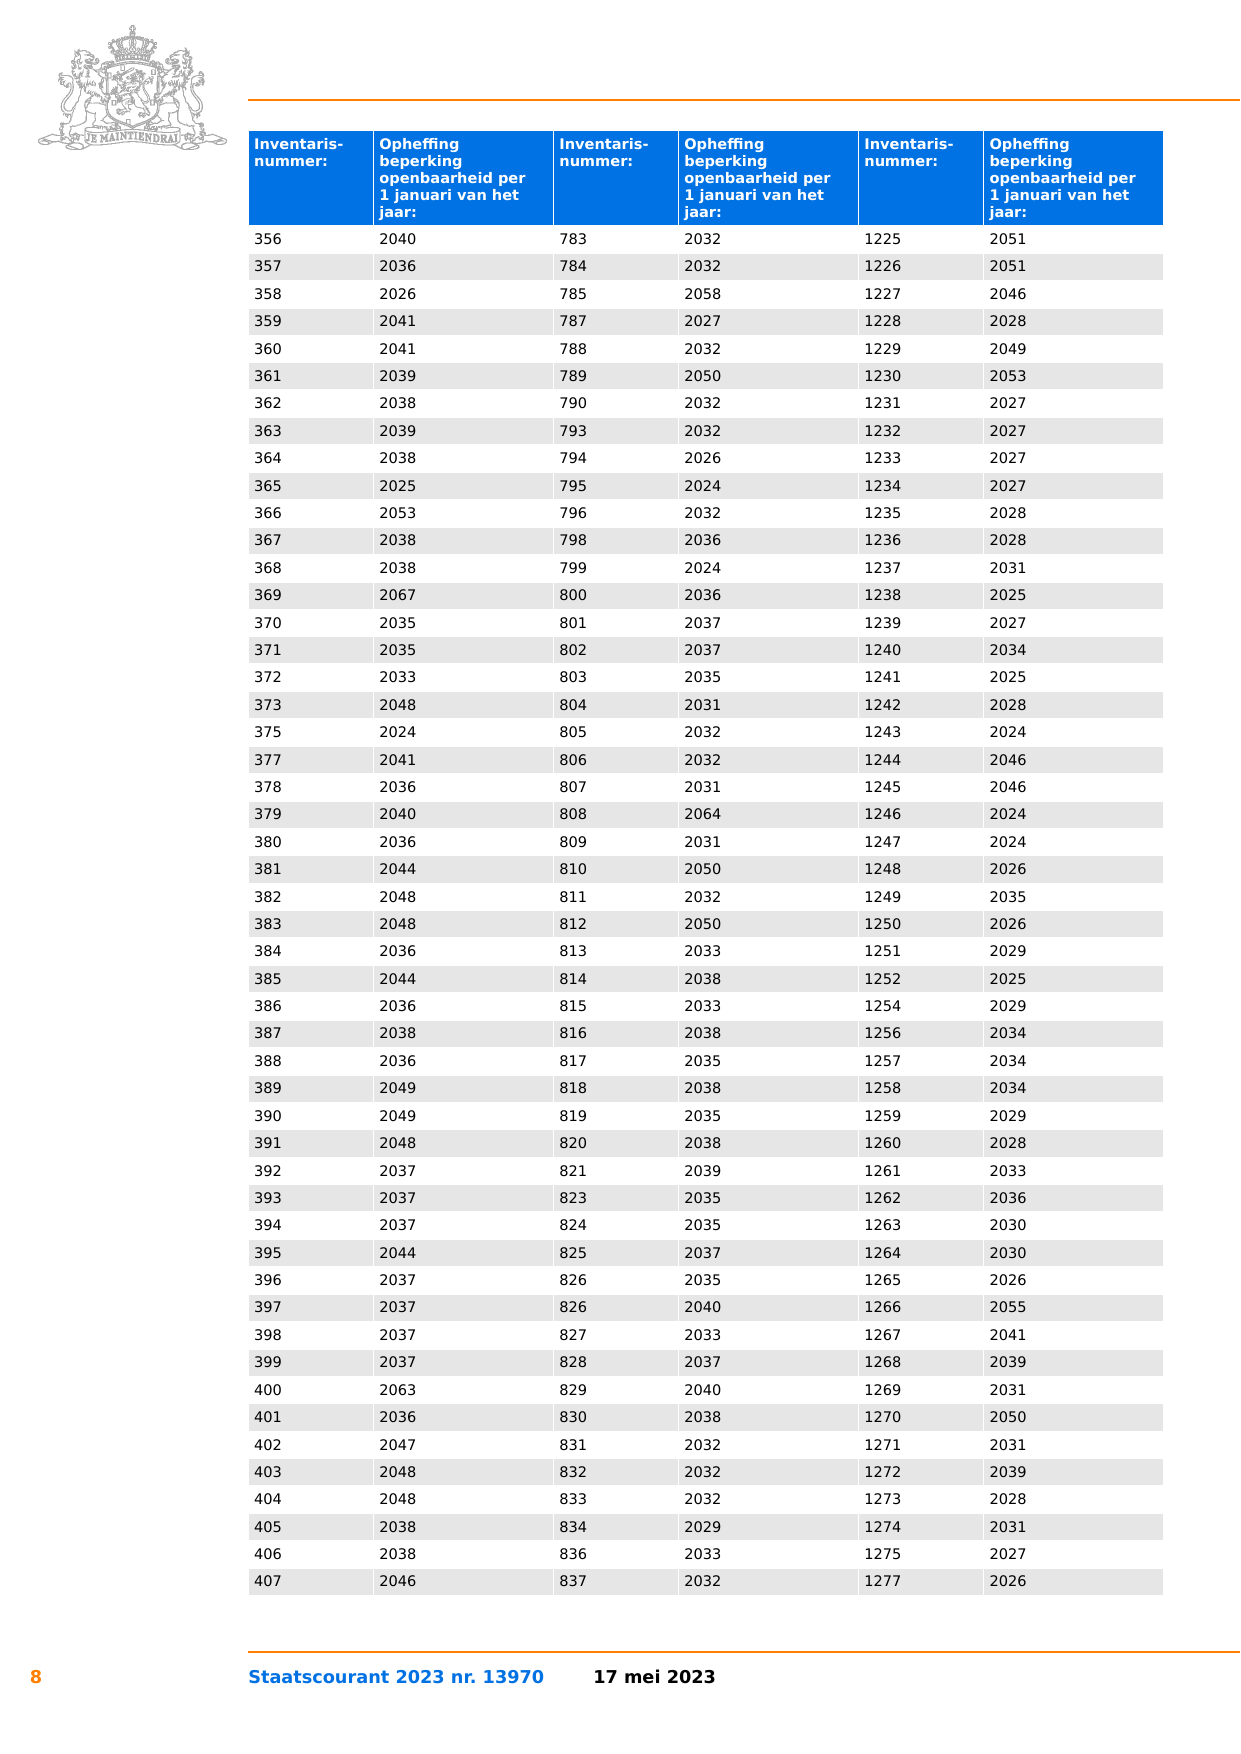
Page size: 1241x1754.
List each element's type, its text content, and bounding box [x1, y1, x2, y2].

table_cell 2029 [984, 1103, 1163, 1129]
table_cell 2037 [374, 1322, 553, 1348]
table_cell 2041 [374, 309, 553, 335]
table_cell 1273 [859, 1486, 983, 1513]
table_cell 381 [249, 856, 373, 883]
table_cell 2038 [679, 1076, 858, 1102]
table_cell 1242 [859, 692, 983, 718]
table_cell 817 [554, 1048, 678, 1074]
table_cell 2037 [374, 1295, 553, 1321]
table_cell 382 [249, 884, 373, 910]
table_cell 2038 [679, 966, 858, 992]
table_cell 2038 [679, 1130, 858, 1157]
table_cell 811 [554, 884, 678, 910]
table_cell 386 [249, 993, 373, 1020]
table_cell 1263 [859, 1213, 983, 1239]
table_cell 2050 [679, 911, 858, 937]
table_cell 1261 [859, 1158, 983, 1184]
table_cell 2029 [984, 939, 1163, 965]
table_cell 2033 [679, 1322, 858, 1348]
table_cell 2026 [679, 445, 858, 472]
table_cell 390 [249, 1103, 373, 1129]
table_cell 2033 [679, 939, 858, 965]
table_cell 367 [249, 528, 373, 554]
table_cell 2046 [374, 1569, 553, 1595]
table_cell 2027 [984, 418, 1163, 444]
table_cell 2035 [679, 1267, 858, 1294]
table_header Inventaris- nummer: [249, 131, 373, 225]
table_cell 2040 [374, 802, 553, 828]
table_cell 2031 [984, 1514, 1163, 1540]
table_cell 406 [249, 1541, 373, 1568]
table_cell 827 [554, 1322, 678, 1348]
table_cell 832 [554, 1459, 678, 1485]
table_cell 1231 [859, 391, 983, 417]
table_cell 2037 [679, 1350, 858, 1376]
table_cell 2037 [679, 610, 858, 636]
table_cell 387 [249, 1021, 373, 1047]
table_cell 809 [554, 829, 678, 855]
table_cell 2029 [679, 1514, 858, 1540]
table_cell 1238 [859, 583, 983, 609]
table_cell 2026 [374, 281, 553, 307]
table_cell 399 [249, 1350, 373, 1376]
table_cell 2039 [984, 1350, 1163, 1376]
table_cell 2032 [679, 1486, 858, 1513]
table_cell 814 [554, 966, 678, 992]
table_cell 2039 [374, 363, 553, 389]
table_cell 815 [554, 993, 678, 1020]
table_cell 378 [249, 774, 373, 801]
table_cell 2036 [374, 1048, 553, 1074]
table_cell 2036 [679, 583, 858, 609]
table_cell 2028 [984, 528, 1163, 554]
table_cell 396 [249, 1267, 373, 1294]
table_cell 2027 [984, 445, 1163, 472]
table_cell 800 [554, 583, 678, 609]
table_header Opheffing beperking openbaarheid per 1 januari van het jaar: [984, 131, 1163, 225]
table_cell 796 [554, 500, 678, 527]
table_cell 2032 [679, 336, 858, 362]
picture [38, 25, 227, 150]
table_cell 1275 [859, 1541, 983, 1568]
table_cell 2044 [374, 1240, 553, 1266]
table_cell 1248 [859, 856, 983, 883]
table_cell 369 [249, 583, 373, 609]
table_cell 2049 [374, 1076, 553, 1102]
table_cell 2031 [984, 555, 1163, 581]
table_header Inventaris- nummer: [859, 131, 983, 225]
table_cell 364 [249, 445, 373, 472]
table_cell 2038 [374, 1541, 553, 1568]
table_cell 2027 [984, 610, 1163, 636]
table_cell 356 [249, 226, 373, 253]
table_cell 359 [249, 309, 373, 335]
table_cell 2048 [374, 1130, 553, 1157]
table_cell 2038 [374, 1021, 553, 1047]
table_cell 2031 [984, 1432, 1163, 1458]
table_header Opheffing beperking openbaarheid per 1 januari van het jaar: [679, 131, 858, 225]
table_cell 794 [554, 445, 678, 472]
table_cell 360 [249, 336, 373, 362]
table_cell 787 [554, 309, 678, 335]
table_cell 2032 [679, 719, 858, 746]
table_cell 834 [554, 1514, 678, 1540]
table_cell 1234 [859, 473, 983, 499]
table_cell 808 [554, 802, 678, 828]
table_cell 1265 [859, 1267, 983, 1294]
table_cell 1229 [859, 336, 983, 362]
table_cell 2058 [679, 281, 858, 307]
table_cell 2026 [984, 1267, 1163, 1294]
table_cell 2048 [374, 1486, 553, 1513]
table_cell 377 [249, 747, 373, 773]
table_cell 362 [249, 391, 373, 417]
table_cell 2035 [679, 665, 858, 691]
table_cell 2039 [679, 1158, 858, 1184]
table_cell 403 [249, 1459, 373, 1485]
table_cell 1258 [859, 1076, 983, 1102]
table_cell 2032 [679, 254, 858, 280]
table_cell 2037 [374, 1267, 553, 1294]
table_cell 785 [554, 281, 678, 307]
table_cell 372 [249, 665, 373, 691]
table_cell 2040 [374, 226, 553, 253]
table_cell 2035 [984, 884, 1163, 910]
table_cell 2051 [984, 254, 1163, 280]
table_cell 2063 [374, 1377, 553, 1403]
table_cell 2040 [679, 1295, 858, 1321]
table_cell 2053 [984, 363, 1163, 389]
table_cell 357 [249, 254, 373, 280]
table_cell 1230 [859, 363, 983, 389]
table_cell 783 [554, 226, 678, 253]
table_cell 821 [554, 1158, 678, 1184]
table_cell 1247 [859, 829, 983, 855]
table_cell 2032 [679, 418, 858, 444]
table_cell 2033 [679, 993, 858, 1020]
table_cell 831 [554, 1432, 678, 1458]
table_cell 1274 [859, 1514, 983, 1540]
table_cell 389 [249, 1076, 373, 1102]
table_cell 2036 [374, 829, 553, 855]
table_cell 1257 [859, 1048, 983, 1074]
table_cell 2037 [374, 1350, 553, 1376]
table_cell 370 [249, 610, 373, 636]
table_cell 1254 [859, 993, 983, 1020]
table_cell 1233 [859, 445, 983, 472]
table_cell 2024 [374, 719, 553, 746]
table_cell 784 [554, 254, 678, 280]
table_cell 2026 [984, 1569, 1163, 1595]
table_cell 2041 [374, 336, 553, 362]
table_cell 393 [249, 1185, 373, 1211]
table_cell 407 [249, 1569, 373, 1595]
table_cell 397 [249, 1295, 373, 1321]
table_cell 2032 [679, 1459, 858, 1485]
table_cell 836 [554, 1541, 678, 1568]
table_cell 2037 [374, 1158, 553, 1184]
table_cell 803 [554, 665, 678, 691]
table_cell 2031 [679, 829, 858, 855]
table_cell 2031 [679, 774, 858, 801]
table_cell 1272 [859, 1459, 983, 1485]
table_cell 2037 [374, 1213, 553, 1239]
table_cell 798 [554, 528, 678, 554]
table_cell 2029 [984, 993, 1163, 1020]
table_cell 2026 [984, 911, 1163, 937]
table_cell 2041 [984, 1322, 1163, 1348]
table_cell 804 [554, 692, 678, 718]
table_cell 2031 [679, 692, 858, 718]
table_cell 404 [249, 1486, 373, 1513]
table_cell 812 [554, 911, 678, 937]
table_cell 2032 [679, 1432, 858, 1458]
table_cell 2038 [374, 555, 553, 581]
table_cell 825 [554, 1240, 678, 1266]
table_cell 401 [249, 1404, 373, 1431]
table_cell 373 [249, 692, 373, 718]
table_cell 1227 [859, 281, 983, 307]
table_cell 2048 [374, 1459, 553, 1485]
table_cell 1264 [859, 1240, 983, 1266]
table_cell 789 [554, 363, 678, 389]
table_cell 2038 [679, 1021, 858, 1047]
table_cell 2024 [984, 719, 1163, 746]
table_cell 828 [554, 1350, 678, 1376]
table_cell 2050 [984, 1404, 1163, 1431]
table_cell 2037 [679, 637, 858, 663]
table_cell 816 [554, 1021, 678, 1047]
table_cell 806 [554, 747, 678, 773]
table_cell 1259 [859, 1103, 983, 1129]
table_cell 2028 [984, 1486, 1163, 1513]
table_cell 826 [554, 1267, 678, 1294]
table_cell 2048 [374, 884, 553, 910]
table_cell 2033 [984, 1158, 1163, 1184]
table_cell 830 [554, 1404, 678, 1431]
table_cell 1226 [859, 254, 983, 280]
table_cell 1262 [859, 1185, 983, 1211]
table_cell 1232 [859, 418, 983, 444]
table_cell 2037 [679, 1240, 858, 1266]
table_cell 1239 [859, 610, 983, 636]
table_cell 1228 [859, 309, 983, 335]
table_cell 2046 [984, 281, 1163, 307]
table_cell 1256 [859, 1021, 983, 1047]
table_cell 1241 [859, 665, 983, 691]
table_cell 837 [554, 1569, 678, 1595]
table_cell 1267 [859, 1322, 983, 1348]
table_cell 1250 [859, 911, 983, 937]
table_cell 2040 [679, 1377, 858, 1403]
table_cell 2035 [679, 1048, 858, 1074]
table_cell 1237 [859, 555, 983, 581]
table_cell 2032 [679, 747, 858, 773]
table_cell 365 [249, 473, 373, 499]
table_cell 380 [249, 829, 373, 855]
table_cell 2051 [984, 226, 1163, 253]
table_cell 368 [249, 555, 373, 581]
table_cell 2035 [679, 1185, 858, 1211]
table_cell 2036 [984, 1185, 1163, 1211]
table_cell 2025 [984, 665, 1163, 691]
table_cell 2028 [984, 692, 1163, 718]
table_cell 818 [554, 1076, 678, 1102]
table_cell 392 [249, 1158, 373, 1184]
table_cell 2025 [984, 583, 1163, 609]
table_cell 2064 [679, 802, 858, 828]
table_cell 1240 [859, 637, 983, 663]
table_cell 2049 [984, 336, 1163, 362]
table_cell 402 [249, 1432, 373, 1458]
table_cell 829 [554, 1377, 678, 1403]
table_cell 2028 [984, 309, 1163, 335]
table_cell 813 [554, 939, 678, 965]
table_cell 2039 [374, 418, 553, 444]
table_cell 2036 [374, 1404, 553, 1431]
table_cell 398 [249, 1322, 373, 1348]
table_cell 2044 [374, 856, 553, 883]
table_cell 405 [249, 1514, 373, 1540]
table_cell 2032 [679, 391, 858, 417]
table_cell 2044 [374, 966, 553, 992]
table_cell 2038 [374, 391, 553, 417]
table_cell 2048 [374, 692, 553, 718]
table_cell 358 [249, 281, 373, 307]
table_cell 2032 [679, 500, 858, 527]
table_cell 2027 [984, 391, 1163, 417]
table_cell 2038 [374, 445, 553, 472]
table_cell 1225 [859, 226, 983, 253]
table_cell 2025 [374, 473, 553, 499]
table_cell 2030 [984, 1213, 1163, 1239]
table_cell 2046 [984, 747, 1163, 773]
table_cell 2033 [679, 1541, 858, 1568]
table_header Inventaris- nummer: [554, 131, 678, 225]
table_cell 2036 [374, 254, 553, 280]
table_cell 1244 [859, 747, 983, 773]
table_cell 2055 [984, 1295, 1163, 1321]
table_cell 1235 [859, 500, 983, 527]
table_cell 801 [554, 610, 678, 636]
table_cell 2027 [679, 309, 858, 335]
table_cell 2030 [984, 1240, 1163, 1266]
table_cell 2041 [374, 747, 553, 773]
table_cell 366 [249, 500, 373, 527]
table_cell 2024 [984, 802, 1163, 828]
table_cell 2036 [374, 939, 553, 965]
table_cell 385 [249, 966, 373, 992]
table_cell 388 [249, 1048, 373, 1074]
table_cell 2053 [374, 500, 553, 527]
table_cell 1236 [859, 528, 983, 554]
table_cell 2033 [374, 665, 553, 691]
table_cell 2034 [984, 1048, 1163, 1074]
table_cell 805 [554, 719, 678, 746]
table_cell 2036 [374, 774, 553, 801]
table_cell 2050 [679, 363, 858, 389]
table_cell 1269 [859, 1377, 983, 1403]
table_cell 2035 [374, 610, 553, 636]
table_header Opheffing beperking openbaarheid per 1 januari van het jaar: [374, 131, 553, 225]
table_cell 391 [249, 1130, 373, 1157]
table_cell 1243 [859, 719, 983, 746]
table_cell 1246 [859, 802, 983, 828]
table_cell 2031 [984, 1377, 1163, 1403]
table_cell 1270 [859, 1404, 983, 1431]
table_cell 820 [554, 1130, 678, 1157]
table_cell 2027 [984, 1541, 1163, 1568]
table_cell 384 [249, 939, 373, 965]
table_cell 819 [554, 1103, 678, 1129]
table_cell 2024 [679, 473, 858, 499]
table_cell 833 [554, 1486, 678, 1513]
table_cell 824 [554, 1213, 678, 1239]
table_cell 395 [249, 1240, 373, 1266]
table_cell 2028 [984, 1130, 1163, 1157]
table_cell 2038 [374, 1514, 553, 1540]
table_cell 823 [554, 1185, 678, 1211]
table_cell 1271 [859, 1432, 983, 1458]
table_cell 2038 [679, 1404, 858, 1431]
table_cell 802 [554, 637, 678, 663]
table_cell 2032 [679, 226, 858, 253]
table_cell 383 [249, 911, 373, 937]
table_cell 2036 [679, 528, 858, 554]
table_cell 2039 [984, 1459, 1163, 1485]
table_cell 2036 [374, 993, 553, 1020]
table_cell 1277 [859, 1569, 983, 1595]
table_cell 1266 [859, 1295, 983, 1321]
table_cell 2032 [679, 1569, 858, 1595]
table_cell 361 [249, 363, 373, 389]
table_cell 799 [554, 555, 678, 581]
table_cell 375 [249, 719, 373, 746]
table_cell 379 [249, 802, 373, 828]
table_cell 2046 [984, 774, 1163, 801]
table_cell 363 [249, 418, 373, 444]
table_cell 2034 [984, 637, 1163, 663]
table_cell 2037 [374, 1185, 553, 1211]
table_cell 1252 [859, 966, 983, 992]
table_cell 2067 [374, 583, 553, 609]
table_cell 788 [554, 336, 678, 362]
table_cell 2050 [679, 856, 858, 883]
table_cell 1268 [859, 1350, 983, 1376]
table_cell 1260 [859, 1130, 983, 1157]
table_cell 793 [554, 418, 678, 444]
table_cell 2035 [679, 1103, 858, 1129]
table_cell 2049 [374, 1103, 553, 1129]
table_cell 790 [554, 391, 678, 417]
table_cell 2032 [679, 884, 858, 910]
table_cell 400 [249, 1377, 373, 1403]
table_cell 371 [249, 637, 373, 663]
table_cell 2035 [374, 637, 553, 663]
table_cell 2024 [679, 555, 858, 581]
table_cell 2027 [984, 473, 1163, 499]
table_cell 807 [554, 774, 678, 801]
table_cell 2024 [984, 829, 1163, 855]
table_cell 1249 [859, 884, 983, 910]
table_cell 2026 [984, 856, 1163, 883]
table_cell 1251 [859, 939, 983, 965]
table_cell 2028 [984, 500, 1163, 527]
table_cell 2038 [374, 528, 553, 554]
table_cell 2048 [374, 911, 553, 937]
table_cell 795 [554, 473, 678, 499]
table_cell 2025 [984, 966, 1163, 992]
table_cell 2034 [984, 1021, 1163, 1047]
table_cell 2035 [679, 1213, 858, 1239]
table_cell 2034 [984, 1076, 1163, 1102]
table_cell 394 [249, 1213, 373, 1239]
table_cell 2047 [374, 1432, 553, 1458]
table_cell 1245 [859, 774, 983, 801]
table_cell 826 [554, 1295, 678, 1321]
table_cell 810 [554, 856, 678, 883]
